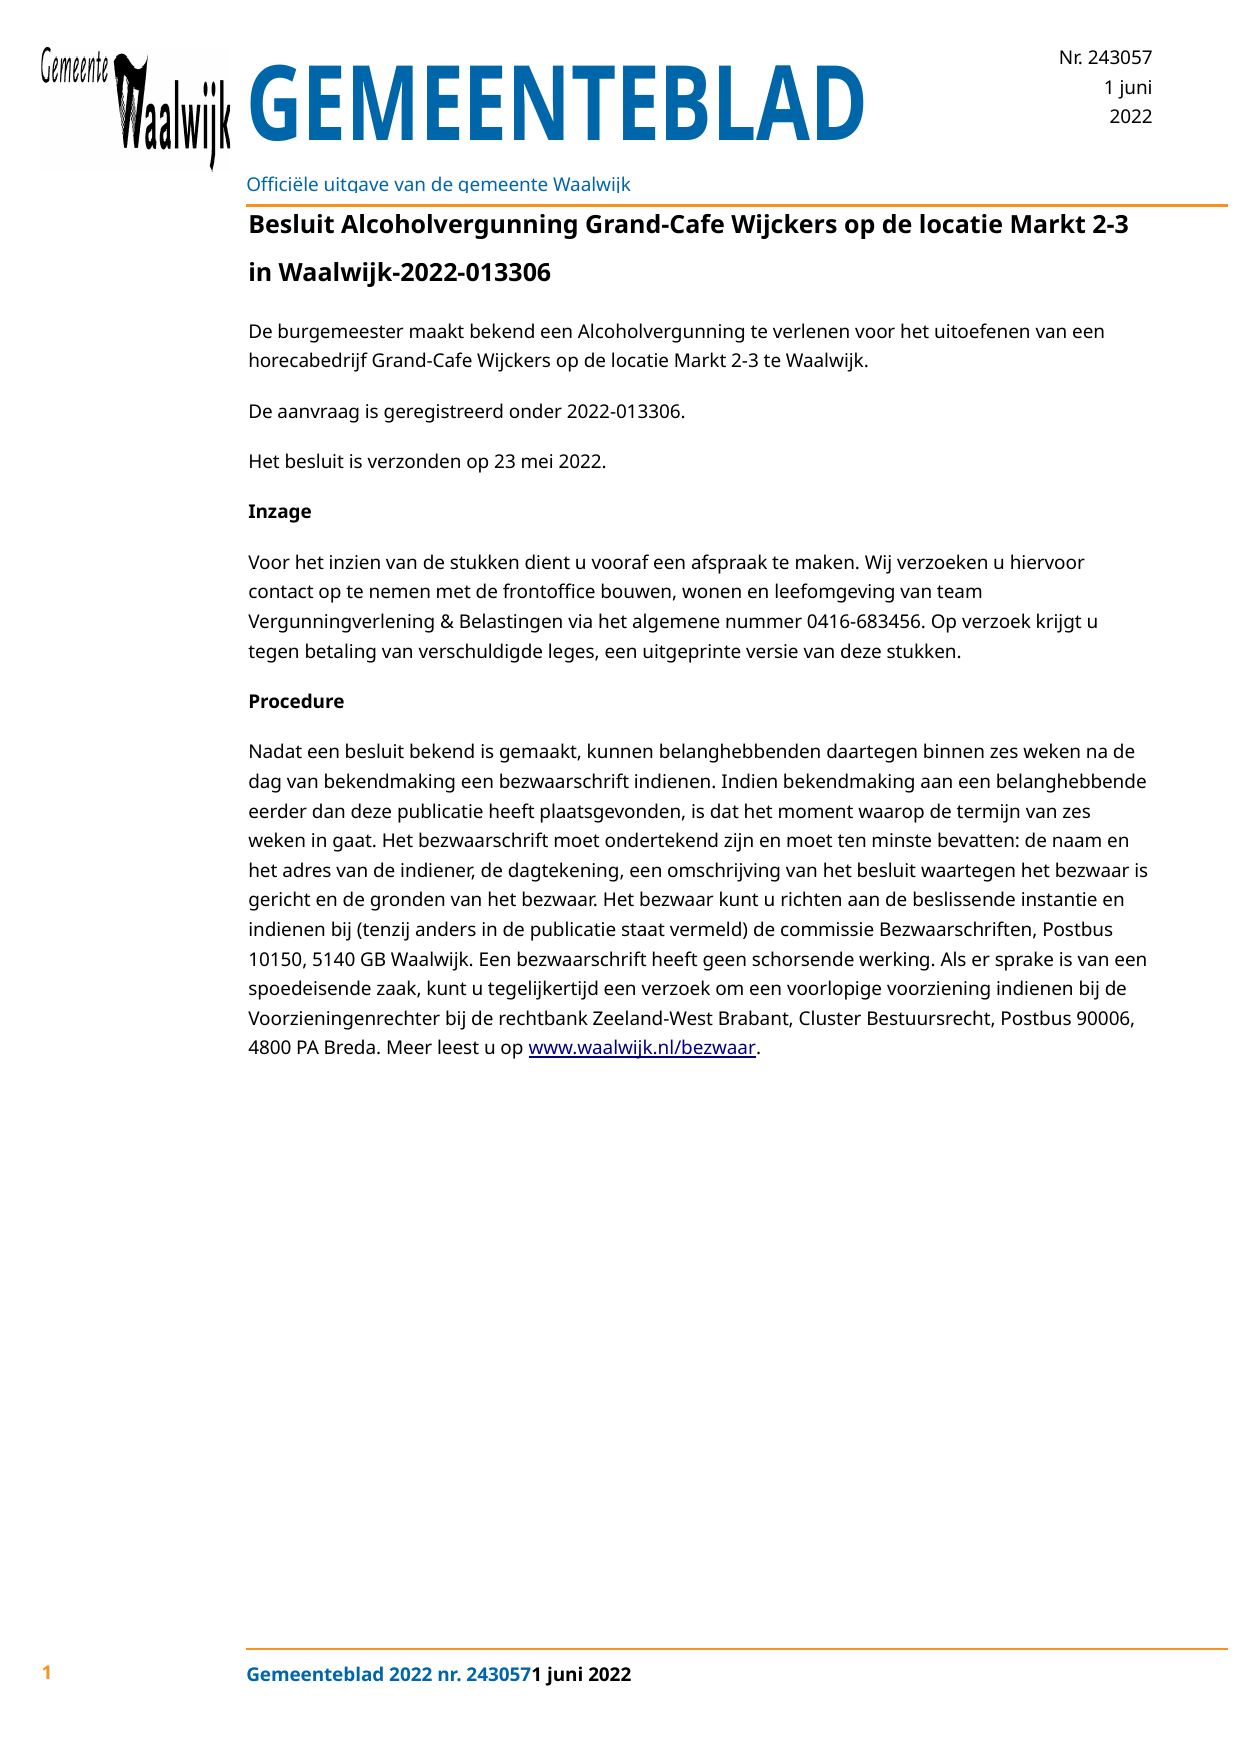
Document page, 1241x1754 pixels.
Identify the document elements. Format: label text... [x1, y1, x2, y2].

text Procedure [248, 688, 1152, 714]
text De burgemeester maakt bekend een Alcoholvergunning te verlenen voor het uitoefenen van een horecabedrijf Grand-Cafe Wijckers op de locatie Markt 2-3 te Waalwijk. [248, 318, 1152, 373]
picture [41, 47, 231, 172]
text De aanvraag is geregistreerd onder 2022-013306. [248, 398, 1152, 424]
text Besluit Alcoholvergunning Grand-Cafe Wijckers op de locatie Markt 2-3 in Waalwijk-2022-013306 [248, 207, 1152, 288]
text Voor het inzien van de stukken dient u vooraf een afspraak te maken. Wij verzoeken u hiervoor contact op te nemen met de frontoffice bouwen, wonen en leefomgeving van team Vergunningverlening & Belastingen via het algemene nummer 0416-683456. Op verzoek krijgt u tegen betaling van verschuldigde leges, een uitgeprinte versie van deze stukken. [248, 549, 1152, 664]
text Inzage [248, 499, 1152, 524]
text Het besluit is verzonden op 23 mei 2022. [248, 448, 1152, 474]
text Nadat een besluit bekend is gemaakt, kunnen belanghebbenden daartegen binnen zes weken na de dag van bekendmaking een bezwaarschrift indienen. Indien bekendmaking aan een belanghebbende eerder dan deze publicatie heeft plaatsgevonden, is dat het moment waarop de termijn van zes weken in gaat. Het bezwaarschrift moet ondertekend zijn en moet ten minste bevatten: de naam en het adres van de indiener, de dagtekening, een omschrijving van het besluit waartegen het bezwaar is gericht en de gronden van het bezwaar. Het bezwaar kunt u richten aan de beslissende instantie en indienen bij (tenzij anders in de publicatie staat vermeld) de commissie Bezwaarschriften, Postbus 10150, 5140 GB Waalwijk. Een bezwaarschrift heeft geen schorsende werking. Als er sprake is van een spoedeisende zaak, kunt u tegelijkertijd een verzoek om een voorlopige voorziening indienen bij de Voorzieningenrechter bij de rechtbank Zeeland-West Brabant, Cluster Bestuursrecht, Postbus 90006, 4800 PA Breda. Meer leest u op www.waalwijk.nl/bezwaar. [248, 739, 1152, 1060]
